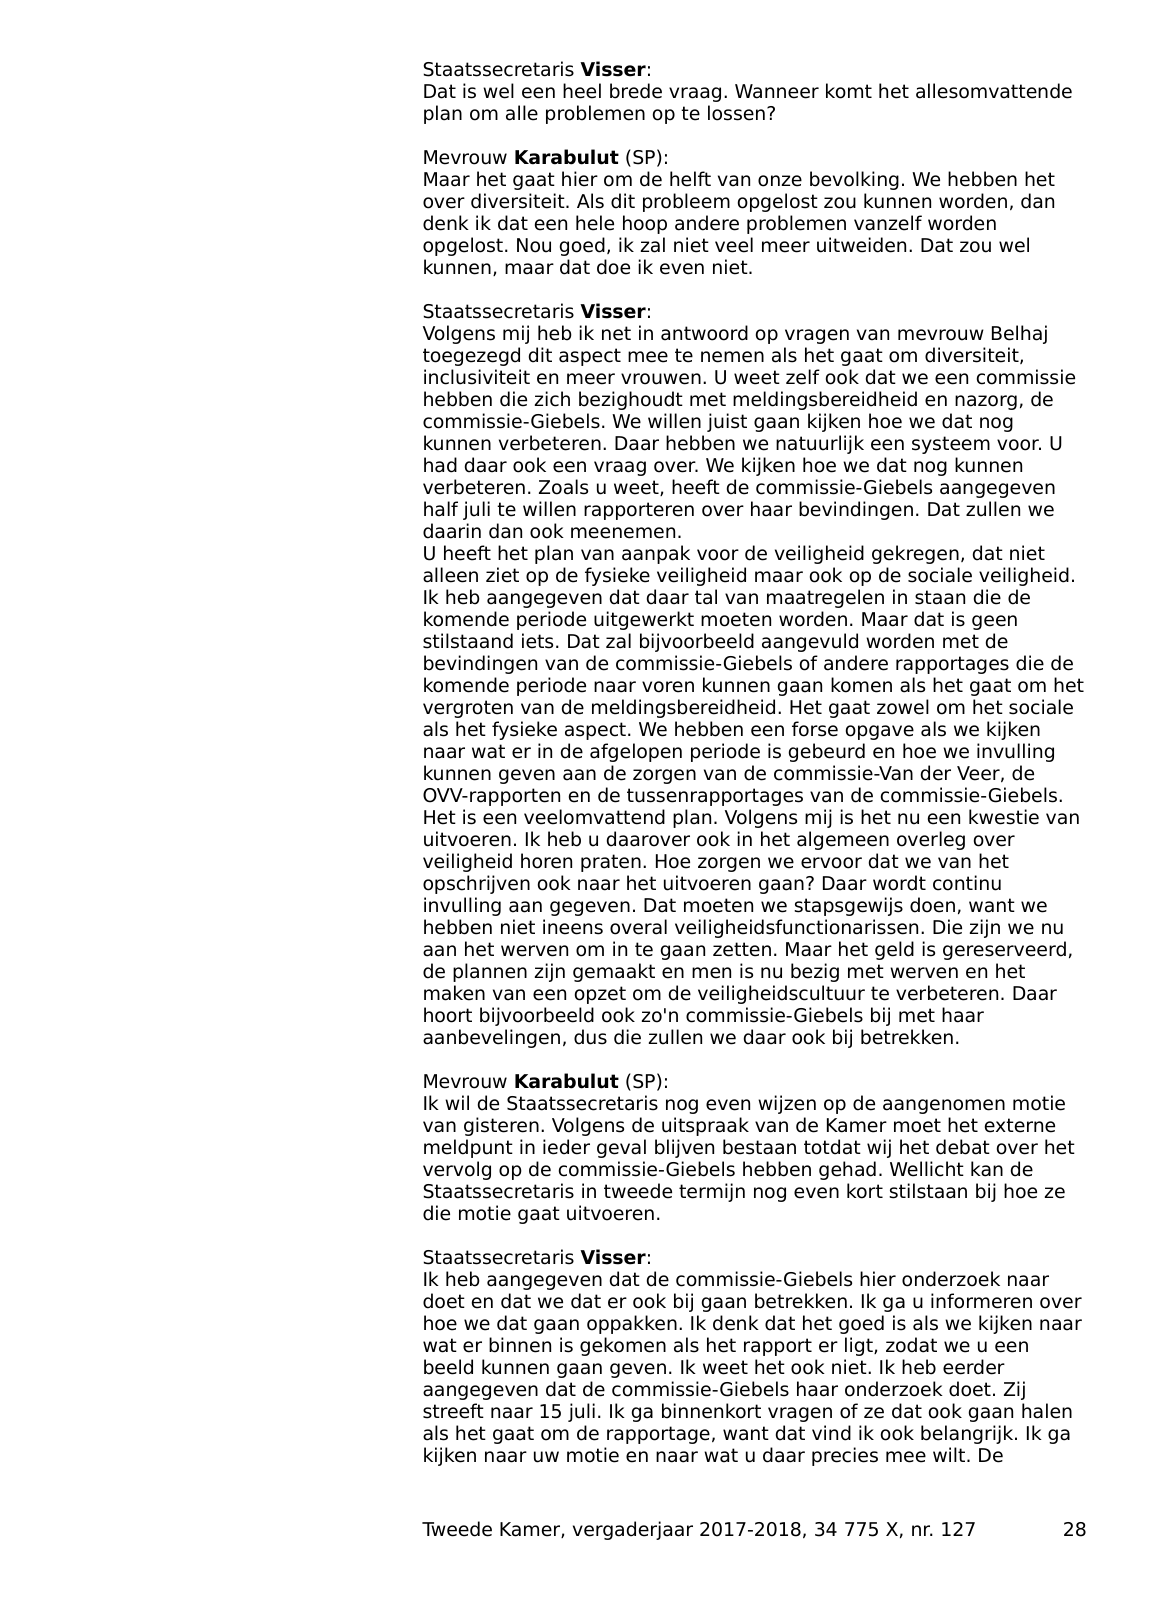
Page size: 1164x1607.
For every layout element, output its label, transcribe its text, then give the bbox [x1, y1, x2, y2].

text U heeft het plan van aanpak voor de veiligheid gekregen, dat niet alleen ziet op de fysieke veiligheid maar ook op de sociale veiligheid. Ik heb aangegeven dat daar tal van maatregelen in staan die de komende periode uitgewerkt moeten worden. Maar dat is geen stilstaand iets. Dat zal bijvoorbeeld aangevuld worden met de bevindingen van de commissie-Giebels of andere rapportages die de komende periode naar voren kunnen gaan komen als het gaat om het vergroten van de meldingsbereidheid. Het gaat zowel om het sociale als het fysieke aspect. We hebben een forse opgave als we kijken naar wat er in de afgelopen periode is gebeurd en hoe we invulling kunnen geven aan de zorgen van de commissie-Van der Veer, de OVV-rapporten en de tussenrapportages van de commissie-Giebels. Het is een veelomvattend plan. Volgens mij is het nu een kwestie van uitvoeren. Ik heb u daarover ook in het algemeen overleg over veiligheid horen praten. Hoe zorgen we ervoor dat we van het opschrijven ook naar het uitvoeren gaan? Daar wordt continu invulling aan gegeven. Dat moeten we stapsgewijs doen, want we hebben niet ineens overal veiligheidsfunctionarissen. Die zijn we nu aan het werven om in te gaan zetten. Maar het geld is gereserveerd, de plannen zijn gemaakt en men is nu bezig met werven en het maken van een opzet om de veiligheidscultuur te verbeteren. Daar hoort bijvoorbeeld ook zo'n commissie-Giebels bij met haar aanbevelingen, dus die zullen we daar ook bij betrekken. [422, 543, 1087, 1048]
text Staatssecretaris Visser: [422, 301, 1087, 323]
text Volgens mij heb ik net in antwoord op vragen van mevrouw Belhaj toegezegd dit aspect mee te nemen als het gaat om diversiteit, inclusiviteit en meer vrouwen. U weet zelf ook dat we een commissie hebben die zich bezighoudt met meldingsbereidheid en nazorg, de commissie-Giebels. We willen juist gaan kijken hoe we dat nog kunnen verbeteren. Daar hebben we natuurlijk een systeem voor. U had daar ook een vraag over. We kijken hoe we dat nog kunnen verbeteren. Zoals u weet, heeft de commissie-Giebels aangegeven half juli te willen rapporteren over haar bevindingen. Dat zullen we daarin dan ook meenemen. [422, 323, 1087, 543]
text Staatssecretaris Visser: [422, 59, 1087, 81]
text Maar het gaat hier om de helft van onze bevolking. We hebben het over diversiteit. Als dit probleem opgelost zou kunnen worden, dan denk ik dat een hele hoop andere problemen vanzelf worden opgelost. Nou goed, ik zal niet veel meer uitweiden. Dat zou wel kunnen, maar dat doe ik even niet. [422, 169, 1087, 279]
text Dat is wel een heel brede vraag. Wanneer komt het allesomvattende plan om alle problemen op te lossen? [422, 81, 1087, 125]
text Ik heb aangegeven dat de commissie-Giebels hier onderzoek naar doet en dat we dat er ook bij gaan betrekken. Ik ga u informeren over hoe we dat gaan oppakken. Ik denk dat het goed is als we kijken naar wat er binnen is gekomen als het rapport er ligt, zodat we u een beeld kunnen gaan geven. Ik weet het ook niet. Ik heb eerder aangegeven dat de commissie-Giebels haar onderzoek doet. Zij streeft naar 15 juli. Ik ga binnenkort vragen of ze dat ook gaan halen als het gaat om de rapportage, want dat vind ik ook belangrijk. Ik ga kijken naar uw motie en naar wat u daar precies mee wilt. De [422, 1269, 1087, 1467]
text Staatssecretaris Visser: [422, 1247, 1087, 1269]
text Mevrouw Karabulut (SP): [422, 1071, 1087, 1093]
text Ik wil de Staatssecretaris nog even wijzen op de aangenomen motie van gisteren. Volgens de uitspraak van de Kamer moet het externe meldpunt in ieder geval blijven bestaan totdat wij het debat over het vervolg op de commissie-Giebels hebben gehad. Wellicht kan de Staatssecretaris in tweede termijn nog even kort stilstaan bij hoe ze die motie gaat uitvoeren. [422, 1093, 1087, 1224]
text Mevrouw Karabulut (SP): [422, 147, 1087, 169]
